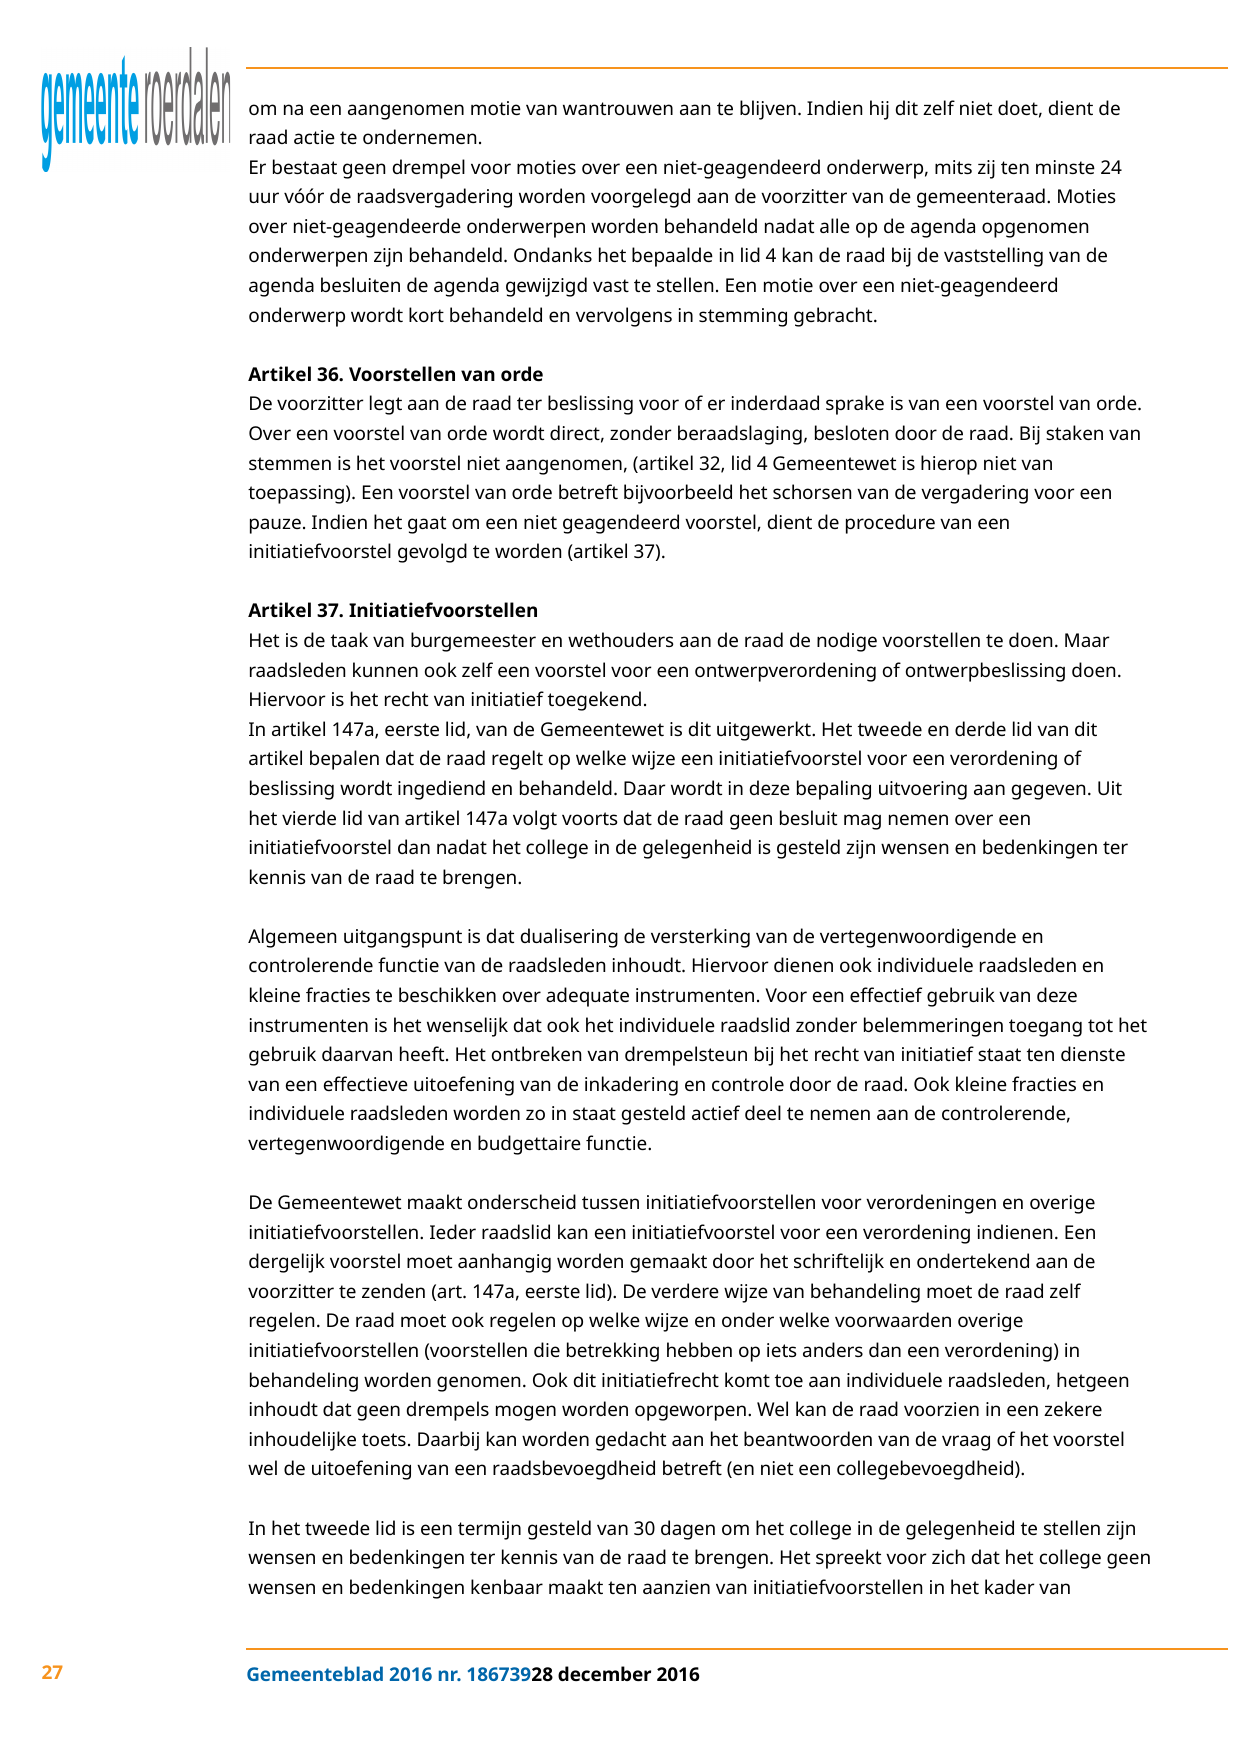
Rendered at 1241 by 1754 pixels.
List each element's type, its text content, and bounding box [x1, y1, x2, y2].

text Algemeen uitgangspunt is dat dualisering de versterking van de vertegenwoordigende en controlerende functie van de raadsleden inhoudt. Hiervoor dienen ook individuele raadsleden en kleine fracties te beschikken over adequate instrumenten. Voor een effectief gebruik van deze instrumenten is het wenselijk dat ook het individuele raadslid zonder belemmeringen toegang tot het gebruik daarvan heeft. Het ontbreken van drempelsteun bij het recht van initiatief staat ten dienste van een effectieve uitoefening van de inkadering en controle door de raad. Ook kleine fracties en individuele raadsleden worden zo in staat gesteld actief deel te nemen aan de controlerende, vertegenwoordigende en budgettaire functie. [248, 923, 1152, 1156]
picture [41, 47, 231, 172]
text In artikel 147a, eerste lid, van de Gemeentewet is dit uitgewerkt. Het tweede en derde lid van dit artikel bepalen dat de raad regelt op welke wijze een initiatiefvoorstel voor een verordening of beslissing wordt ingediend en behandeld. Daar wordt in deze bepaling uitvoering aan gegeven. Uit het vierde lid van artikel 147a volgt voorts dat de raad geen besluit mag nemen over een initiatiefvoorstel dan nadat het college in de gelegenheid is gesteld zijn wensen en bedenkingen ter kennis van de raad te brengen. [248, 716, 1152, 890]
text Artikel 37. Initiatiefvoorstellen [248, 598, 1152, 623]
text De voorzitter legt aan de raad ter beslissing voor of er inderdaad sprake is van een voorstel van orde. Over een voorstel van orde wordt direct, zonder beraadslaging, besloten door de raad. Bij staken van stemmen is het voorstel niet aangenomen, (artikel 32, lid 4 Gemeentewet is hierop niet van toepassing). Een voorstel van orde betreft bijvoorbeeld het schorsen van de vergadering voor een pauze. Indien het gaat om een niet geagendeerd voorstel, dient de procedure van een initiatiefvoorstel gevolgd te worden (artikel 37). [248, 391, 1152, 564]
text De Gemeentewet maakt onderscheid tussen initiatiefvoorstellen voor verordeningen en overige initiatiefvoorstellen. Ieder raadslid kan een initiatiefvoorstel voor een verordening indienen. Een dergelijk voorstel moet aanhangig worden gemaakt door het schriftelijk en ondertekend aan de voorzitter te zenden (art. 147a, eerste lid). De verdere wijze van behandeling moet de raad zelf regelen. De raad moet ook regelen op welke wijze en onder welke voorwaarden overige initiatiefvoorstellen (voorstellen die betrekking hebben op iets anders dan een verordening) in behandeling worden genomen. Ook dit initiatiefrecht komt toe aan individuele raadsleden, hetgeen inhoudt dat geen drempels mogen worden opgeworpen. Wel kan de raad voorzien in een zekere inhoudelijke toets. Daarbij kan worden gedacht aan het beantwoorden van de vraag of het voorstel wel de uitoefening van een raadsbevoegdheid betreft (en niet een collegebevoegdheid). [248, 1189, 1152, 1481]
text Het is de taak van burgemeester en wethouders aan de raad de nodige voorstellen te doen. Maar raadsleden kunnen ook zelf een voorstel voor een ontwerpverordening of ontwerpbeslissing doen. Hiervoor is het recht van initiatief toegekend. [248, 627, 1152, 712]
text Artikel 36. Voorstellen van orde [248, 361, 1152, 387]
text Er bestaat geen drempel voor moties over een niet-geagendeerd onderwerp, mits zij ten minste 24 uur vóór de raadsvergadering worden voorgelegd aan de voorzitter van de gemeenteraad. Moties over niet-geagendeerde onderwerpen worden behandeld nadat alle op de agenda opgenomen onderwerpen zijn behandeld. Ondanks het bepaalde in lid 4 kan de raad bij de vaststelling van de agenda besluiten de agenda gewijzigd vast te stellen. Een motie over een niet-geagendeerd onderwerp wordt kort behandeld en vervolgens in stemming gebracht. [248, 154, 1152, 328]
picture [41, 134, 48, 172]
text om na een aangenomen motie van wantrouwen aan te blijven. Indien hij dit zelf niet doet, dient de raad actie te ondernemen. [248, 95, 1152, 150]
text In het tweede lid is een termijn gesteld van 30 dagen om het college in de gelegenheid te stellen zijn wensen en bedenkingen ter kennis van de raad te brengen. Het spreekt voor zich dat het college geen wensen en bedenkingen kenbaar maakt ten aanzien van initiatiefvoorstellen in het kader van [248, 1515, 1152, 1600]
